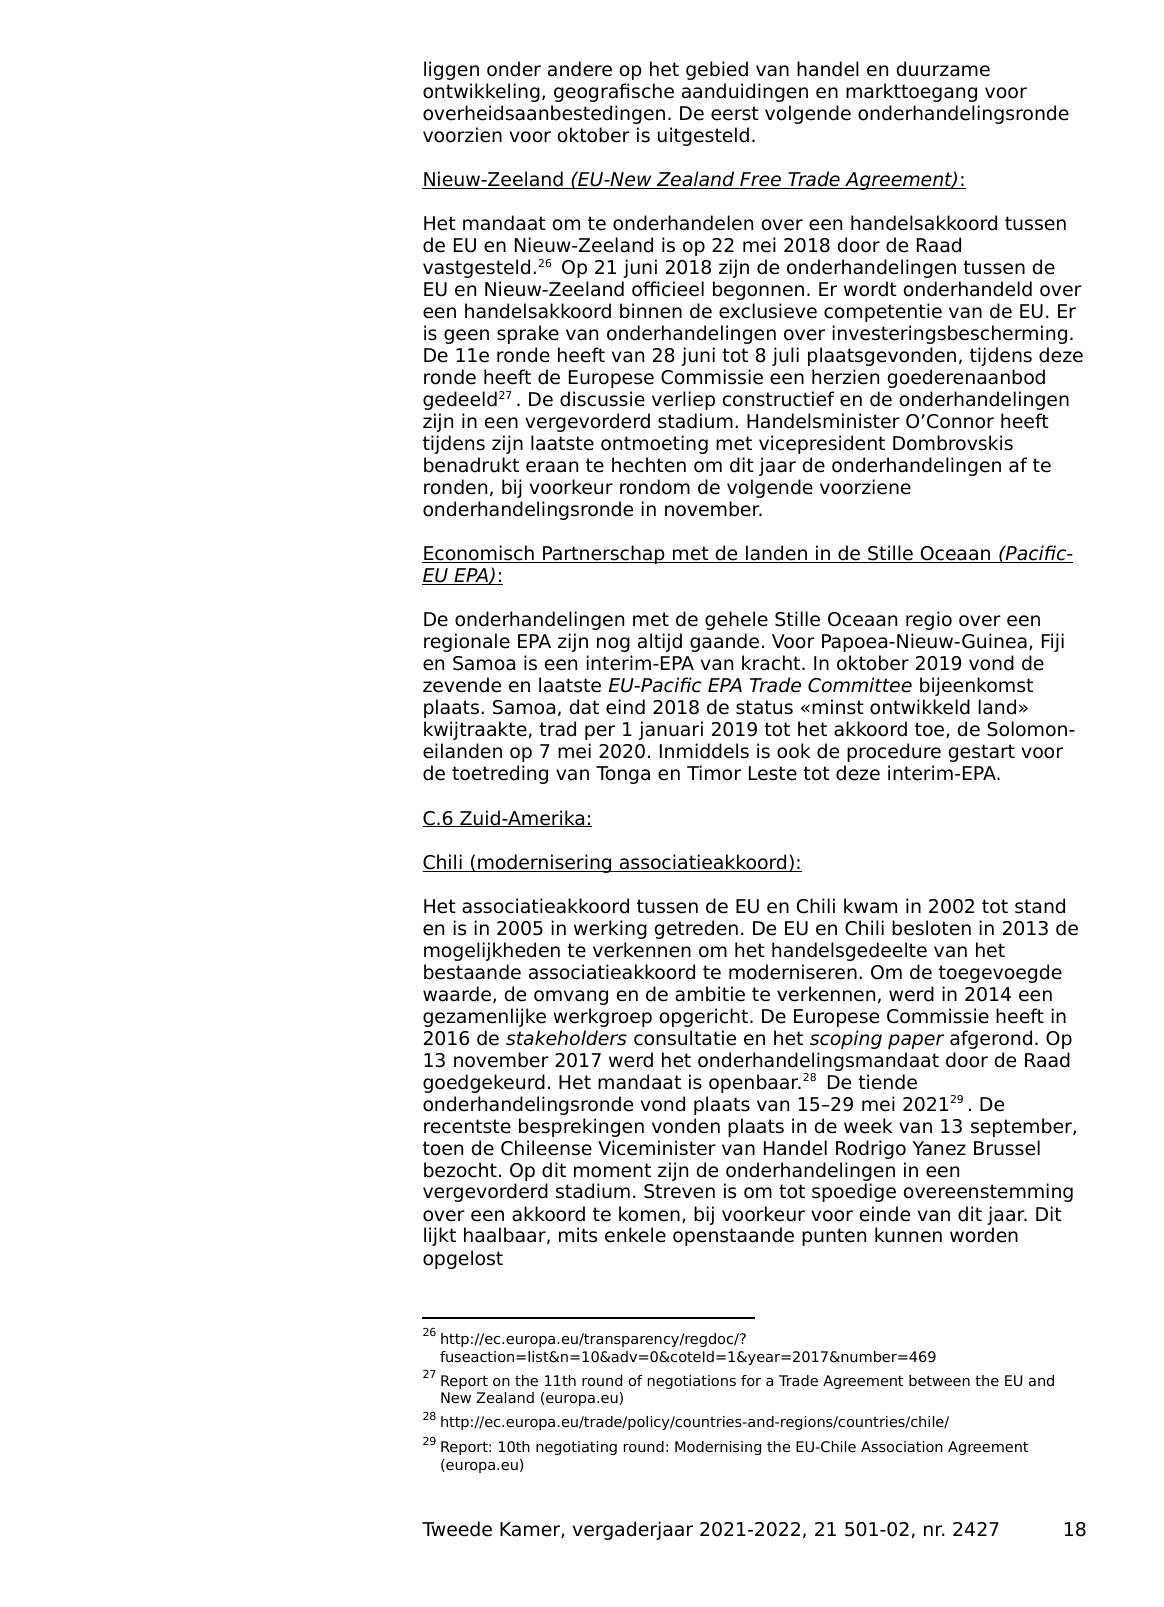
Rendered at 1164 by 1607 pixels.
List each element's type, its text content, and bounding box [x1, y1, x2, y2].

subtitle Economisch Partnerschap met de landen in de Stille Oceaan (Pacific-EU EPA): [422, 543, 1087, 587]
text De onderhandelingen met de gehele Stille Oceaan regio over een regionale EPA zijn nog altijd gaande. Voor Papoea-Nieuw-Guinea, Fiji en Samoa is een interim-EPA van kracht. In oktober 2019 vond de zevende en laatste EU-Pacific EPA Trade Committee bijeenkomst plaats. Samoa, dat eind 2018 de status «minst ontwikkeld land» kwijtraakte, trad per 1 januari 2019 tot het akkoord toe, de Solomon-eilanden op 7 mei 2020. Inmiddels is ook de procedure gestart voor de toetreding van Tonga en Timor Leste tot deze interim-EPA. [422, 609, 1087, 785]
subtitle C.6 Zuid-Amerika: [422, 807, 1087, 829]
text Het associatieakkoord tussen de EU en Chili kwam in 2002 tot stand en is in 2005 in werking getreden. De EU en Chili besloten in 2013 de mogelijkheden te verkennen om het handelsgedeelte van het bestaande associatieakkoord te moderniseren. Om de toegevoegde waarde, de omvang en de ambitie te verkennen, werd in 2014 een gezamenlijke werkgroep opgericht. De Europese Commissie heeft in 2016 de stakeholders consultatie en het scoping paper afgerond. Op 13 november 2017 werd het onderhandelingsmandaat door de Raad goedgekeurd. Het mandaat is openbaar. De tiende onderhandelingsronde vond plaats van 15–29 mei 2021. De recentste besprekingen vonden plaats in de week van 13 september, toen de Chileense Viceminister van Handel Rodrigo Yanez Brussel bezocht. Op dit moment zijn de onderhandelingen in een vergevorderd stadium. Streven is om tot spoedige overeenstemming over een akkoord te komen, bij voorkeur voor einde van dit jaar. Dit lijkt haalbaar, mits enkele openstaande punten kunnen worden opgelost [422, 896, 1087, 1269]
text http://ec.europa.eu/trade/policy/countries-and-regions/countries/chile/ [422, 1410, 1087, 1432]
text liggen onder andere op het gebied van handel en duurzame ontwikkeling, geografische aanduidingen en markttoegang voor overheidsaanbestedingen. De eerst volgende onderhandelingsronde voorzien voor oktober is uitgesteld. [422, 59, 1087, 147]
subtitle Nieuw-Zeeland (EU-New Zealand Free Trade Agreement): [422, 169, 1087, 191]
text http://ec.europa.eu/transparency/regdoc/?fuseaction=list&n=10&adv=0&coteId=1&year=2017&number=469 [422, 1327, 1087, 1366]
text Report on the 11th round of negotiations for a Trade Agreement between the EU and New Zealand (europa.eu) [422, 1368, 1087, 1407]
text Het mandaat om te onderhandelen over een handelsakkoord tussen de EU en Nieuw-Zeeland is op 22 mei 2018 door de Raad vastgesteld. Op 21 juni 2018 zijn de onderhandelingen tussen de EU en Nieuw-Zeeland officieel begonnen. Er wordt onderhandeld over een handelsakkoord binnen de exclusieve competentie van de EU. Er is geen sprake van onderhandelingen over investeringsbescherming. De 11e ronde heeft van 28 juni tot 8 juli plaatsgevonden, tijdens deze ronde heeft de Europese Commissie een herzien goederenaanbod gedeeld. De discussie verliep constructief en de onderhandelingen zijn in een vergevorderd stadium. Handelsminister O’Connor heeft tijdens zijn laatste ontmoeting met vicepresident Dombrovskis benadrukt eraan te hechten om dit jaar de onderhandelingen af te ronden, bij voorkeur rondom de volgende voorziene onderhandelingsronde in november. [422, 213, 1087, 521]
text Report: 10th negotiating round: Modernising the EU-Chile Association Agreement (europa.eu) [422, 1435, 1087, 1474]
subtitle Chili (modernisering associatieakkoord): [422, 852, 1087, 873]
